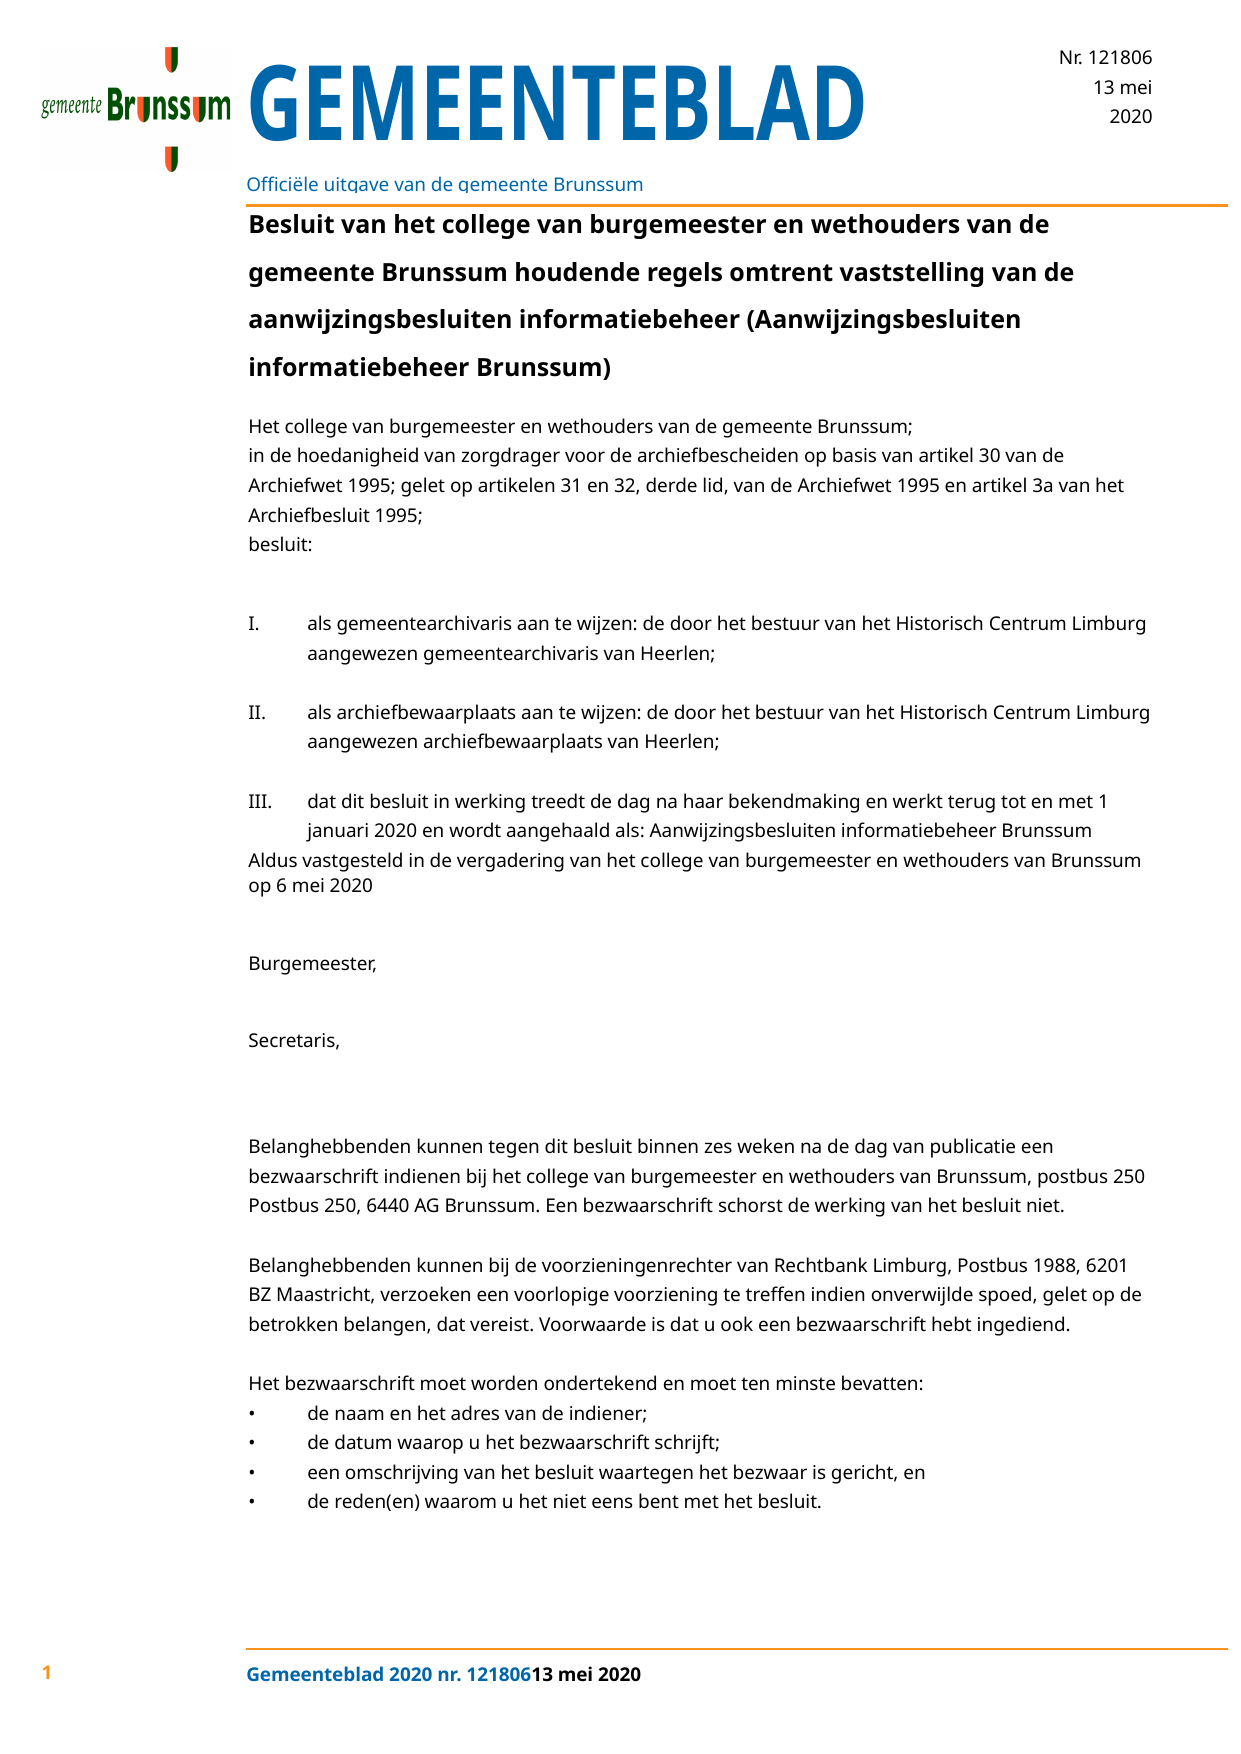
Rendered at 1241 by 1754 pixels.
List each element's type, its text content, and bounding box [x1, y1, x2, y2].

text Belanghebbenden kunnen bij de voorzieningenrechter van Rechtbank Limburg, Postbus 1988, 6201 BZ Maastricht, verzoeken een voorlopige voorziening te treffen indien onverwijlde spoed, gelet op de betrokken belangen, dat vereist. Voorwaarde is dat u ook een bezwaarschrift hebt ingediend. [248, 1252, 1152, 1337]
text Het bezwaarschrift moet worden ondertekend en moet ten minste bevatten: [248, 1370, 1152, 1396]
list als archiefbewaarplaats aan te wijzen: de door het bestuur van het Historisch Centrum Limburg aangewezen archiefbewaarplaats van Heerlen; [248, 699, 1152, 754]
list de reden(en) waarom u het niet eens bent met het besluit. [248, 1488, 1152, 1514]
picture [41, 47, 231, 172]
text Het college van burgemeester en wethouders van de gemeente Brunssum; [248, 413, 1152, 439]
text Besluit van het college van burgemeester en wethouders van de gemeente Brunssum houdende regels omtrent vaststelling van de aanwijzingsbesluiten informatiebeheer (Aanwijzingsbesluiten informatiebeheer Brunssum) [248, 207, 1152, 384]
list dat dit besluit in werking treedt de dag na haar bekendmaking en werkt terug tot en met 1 januari 2020 en wordt aangehaald als: Aanwijzingsbesluiten informatiebeheer Brunssum [248, 788, 1152, 843]
text Belanghebbenden kunnen tegen dit besluit binnen zes weken na de dag van publicatie een bezwaarschrift indienen bij het college van burgemeester en wethouders van Brunssum, postbus 250 Postbus 250, 6440 AG Brunssum. Een bezwaarschrift schorst de werking van het besluit niet. [248, 1133, 1152, 1218]
list de datum waarop u het bezwaarschrift schrijft; [248, 1429, 1152, 1455]
list als gemeentearchivaris aan te wijzen: de door het bestuur van het Historisch Centrum Limburg aangewezen gemeentearchivaris van Heerlen; [248, 610, 1152, 666]
text Burgemeester, [248, 950, 1152, 976]
text besluit: [248, 531, 1152, 557]
text Secretaris, [248, 1027, 1152, 1053]
text in de hoedanigheid van zorgdrager voor de archiefbescheiden op basis van artikel 30 van de Archiefwet 1995; gelet op artikelen 31 en 32, derde lid, van de Archiefwet 1995 en artikel 3a van het Archiefbesluit 1995; [248, 443, 1152, 528]
text Aldus vastgesteld in de vergadering van het college van burgemeester en wethouders van Brunssum op 6 mei 2020 [248, 847, 1152, 898]
list de naam en het adres van de indiener; [248, 1400, 1152, 1425]
list een omschrijving van het besluit waartegen het bezwaar is gericht, en [248, 1459, 1152, 1484]
